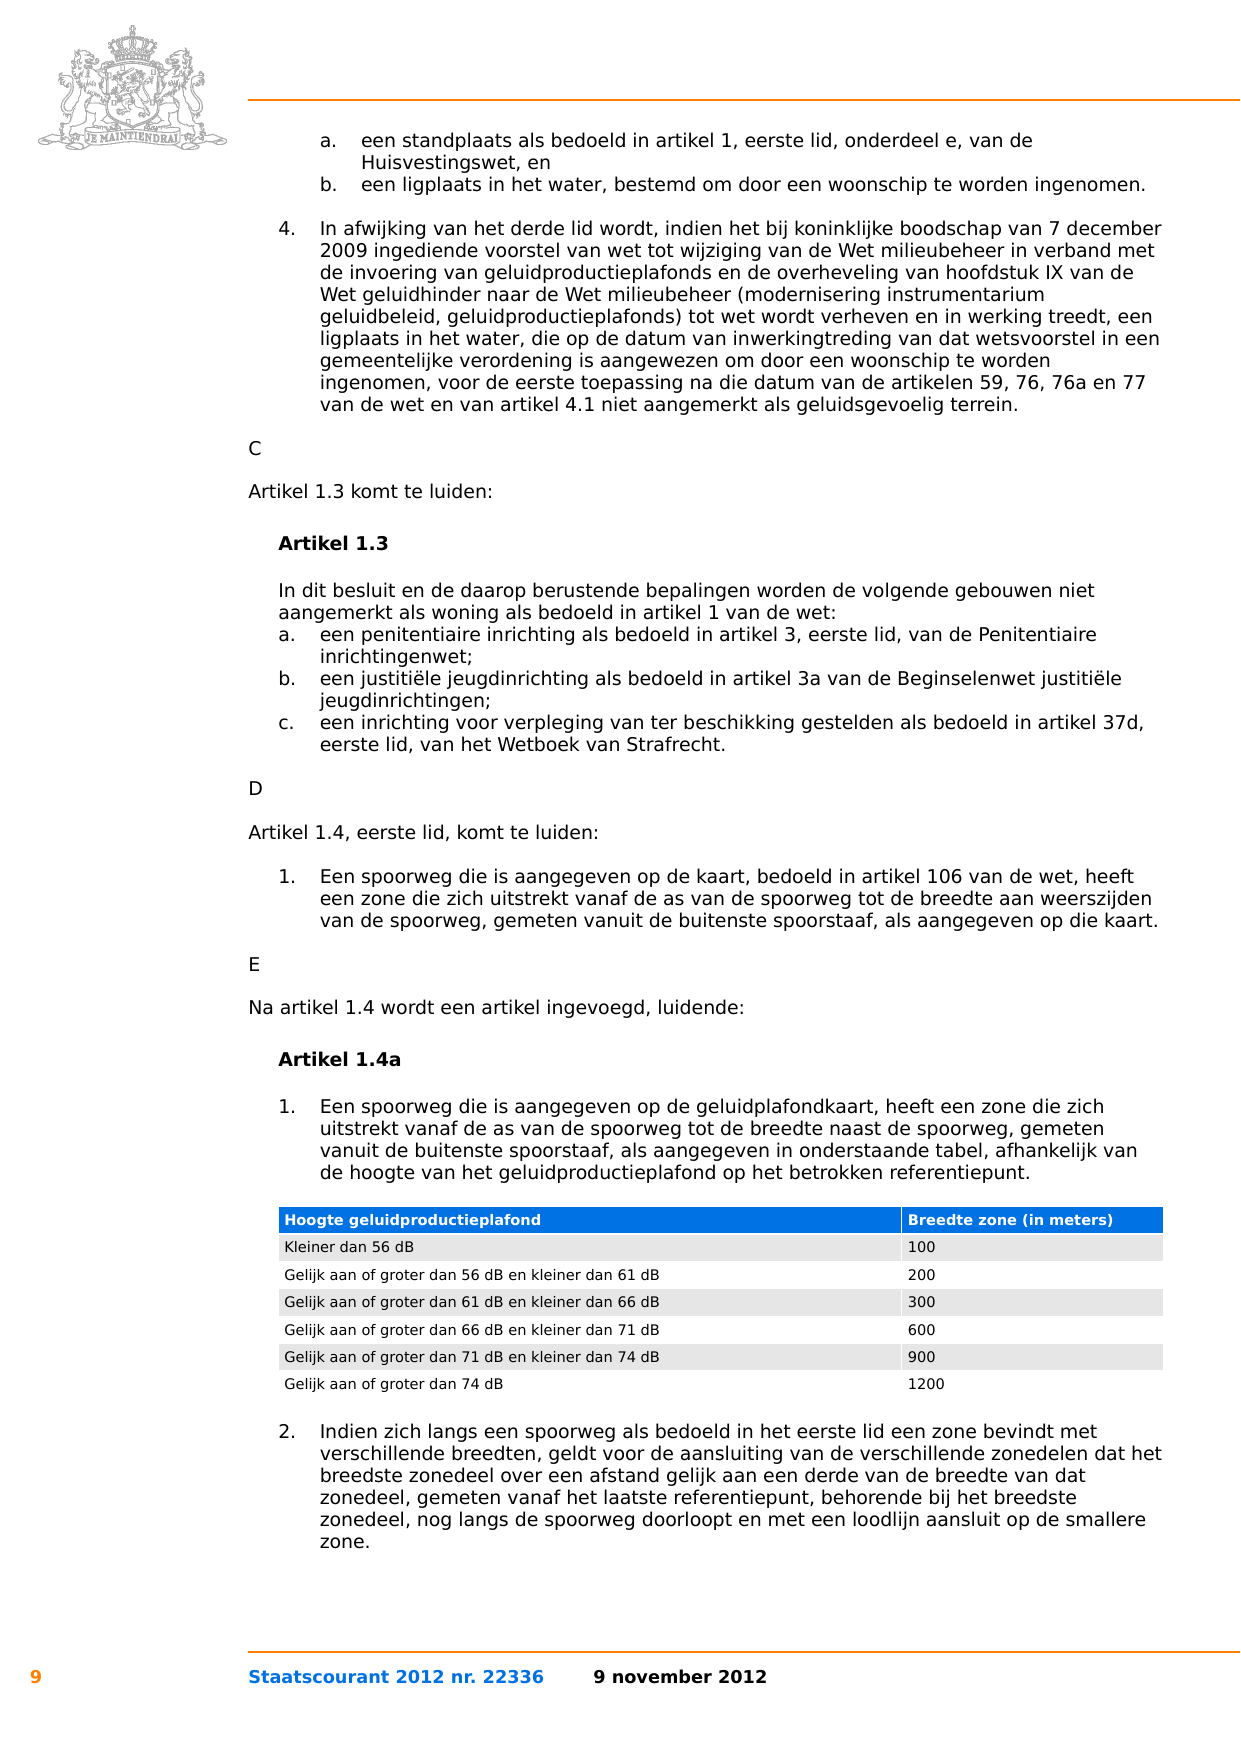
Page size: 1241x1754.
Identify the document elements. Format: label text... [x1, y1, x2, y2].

table_cell Gelijk aan of groter dan 74 dB [279, 1371, 901, 1398]
subtitle Artikel 1.4a [278, 1049, 1163, 1071]
table_cell Gelijk aan of groter dan 71 dB en kleiner dan 74 dB [279, 1344, 901, 1370]
table_header Breedte zone (in meters) [902, 1207, 1163, 1233]
text In dit besluit en de daarop berustende bepalingen worden de volgende gebouwen niet aangemerkt als woning als bedoeld in artikel 1 van de wet: [278, 580, 1163, 624]
text b. een ligplaats in het water, bestemd om door een woonschip te worden ingenomen. [319, 174, 1163, 196]
table_cell Gelijk aan of groter dan 56 dB en kleiner dan 61 dB [279, 1262, 901, 1288]
table_cell Kleiner dan 56 dB [279, 1235, 901, 1261]
picture [38, 25, 227, 150]
text 4. In afwijking van het derde lid wordt, indien het bij koninklijke boodschap van 7 december 2009 ingediende voorstel van wet tot wijziging van de Wet milieubeheer in verband met de invoering van geluidproductieplafonds en de overheveling van hoofdstuk IX van de Wet geluidhinder naar de Wet milieubeheer (modernisering instrumentarium geluidbeleid, geluidproductieplafonds) tot wet wordt verheven en in werking treedt, een ligplaats in het water, die op de datum van inwerkingtreding van dat wetsvoorstel in een gemeentelijke verordening is aangewezen om door een woonschip te worden ingenomen, voor de eerste toepassing na die datum van de artikelen 59, 76, 76a en 77 van de wet en van artikel 4.1 niet aangemerkt als geluidsgevoelig terrein. [278, 218, 1163, 416]
text a. een penitentiaire inrichting als bedoeld in artikel 3, eerste lid, van de Penitentiaire inrichtingenwet; [278, 624, 1163, 668]
text 1. Een spoorweg die is aangegeven op de geluidplafondkaart, heeft een zone die zich uitstrekt vanaf de as van de spoorweg tot de breedte naast de spoorweg, gemeten vanuit de buitenste spoorstaaf, als aangegeven in onderstaande tabel, afhankelijk van de hoogte van het geluidproductieplafond op het betrokken referentiepunt. [278, 1096, 1163, 1184]
text D [248, 778, 1163, 800]
table_cell 900 [902, 1344, 1163, 1370]
text 1. Een spoorweg die is aangegeven op de kaart, bedoeld in artikel 106 van de wet, heeft een zone die zich uitstrekt vanaf de as van de spoorweg tot de breedte aan weerszijden van de spoorweg, gemeten vanuit de buitenste spoorstaaf, als aangegeven op die kaart. [278, 866, 1163, 932]
text Artikel 1.4, eerste lid, komt te luiden: [248, 822, 1163, 844]
text b. een justitiële jeugdinrichting als bedoeld in artikel 3a van de Beginselenwet justitiële jeugdinrichtingen; [278, 668, 1163, 712]
table_cell Gelijk aan of groter dan 66 dB en kleiner dan 71 dB [279, 1317, 901, 1343]
text Artikel 1.3 komt te luiden: [248, 481, 1163, 503]
text c. een inrichting voor verpleging van ter beschikking gestelden als bedoeld in artikel 37d, eerste lid, van het Wetboek van Strafrecht. [278, 712, 1163, 756]
table_cell 100 [902, 1235, 1163, 1261]
text a. een standplaats als bedoeld in artikel 1, eerste lid, onderdeel e, van de Huisvestingswet, en [319, 130, 1163, 174]
table_cell Gelijk aan of groter dan 61 dB en kleiner dan 66 dB [279, 1289, 901, 1316]
table_header Hoogte geluidproductieplafond [279, 1207, 901, 1233]
table_cell 600 [902, 1317, 1163, 1343]
table_cell 1200 [902, 1371, 1163, 1398]
table_cell 300 [902, 1289, 1163, 1316]
text E [248, 953, 1163, 975]
text Na artikel 1.4 wordt een artikel ingevoegd, luidende: [248, 997, 1163, 1019]
text C [248, 437, 1163, 459]
subtitle Artikel 1.3 [278, 533, 1163, 555]
table_cell 200 [902, 1262, 1163, 1288]
text 2. Indien zich langs een spoorweg als bedoeld in het eerste lid een zone bevindt met verschillende breedten, geldt voor de aansluiting van de verschillende zonedelen dat het breedste zonedeel over een afstand gelijk aan een derde van de breedte van dat zonedeel, gemeten vanaf het laatste referentiepunt, behorende bij het breedste zonedeel, nog langs de spoorweg doorloopt en met een loodlijn aansluit op de smallere zone. [278, 1421, 1163, 1553]
